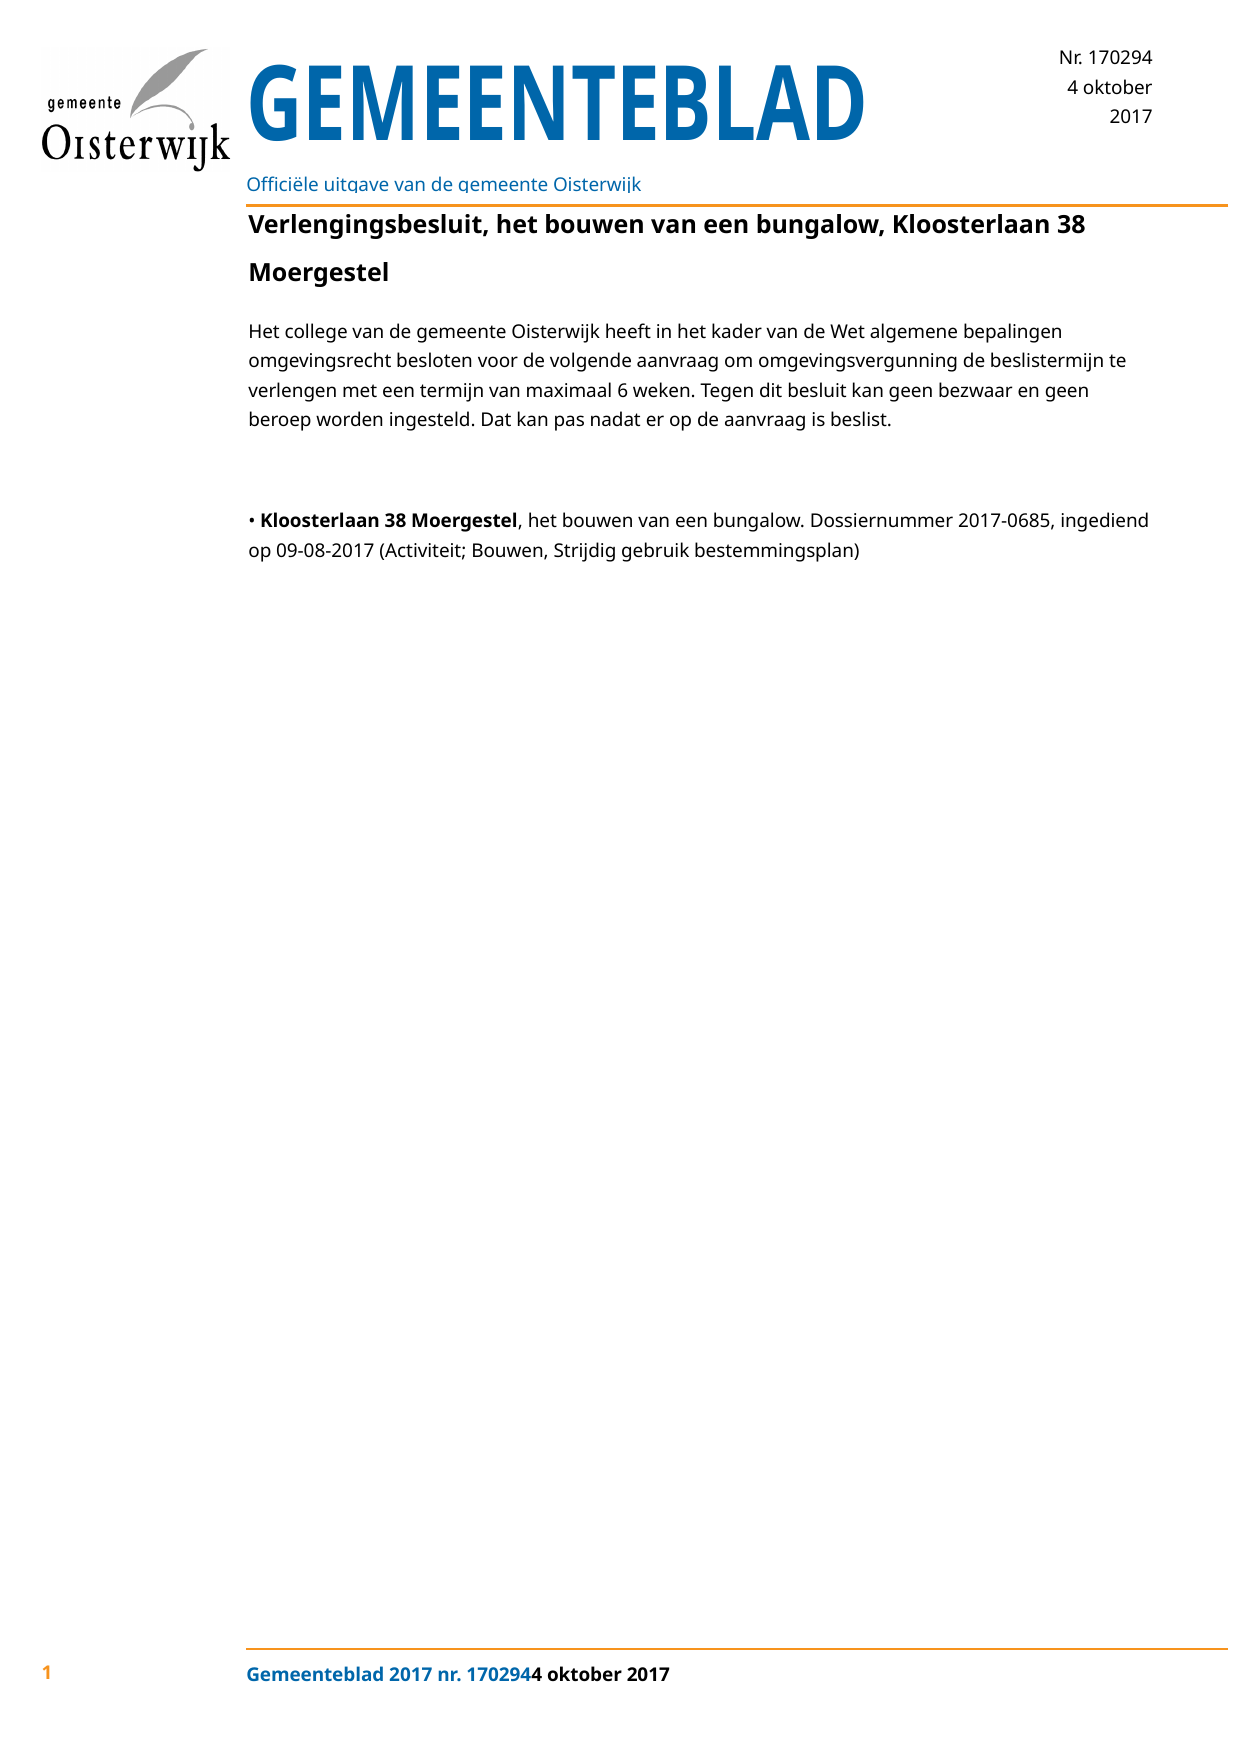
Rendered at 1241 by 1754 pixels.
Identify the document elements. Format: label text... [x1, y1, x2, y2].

text Het college van de gemeente Oisterwijk heeft in het kader van de Wet algemene bepalingen omgevingsrecht besloten voor de volgende aanvraag om omgevingsvergunning de beslistermijn te verlengen met een termijn van maximaal 6 weken. Tegen dit besluit kan geen bezwaar en geen beroep worden ingesteld. Dat kan pas nadat er op de aanvraag is beslist. [248, 318, 1152, 432]
text Verlengingsbesluit, het bouwen van een bungalow, Kloosterlaan 38 Moergestel [248, 207, 1152, 288]
picture [41, 47, 231, 172]
text • Kloosterlaan 38 Moergestel, het bouwen van een bungalow. Dossiernummer 2017-0685, ingediend op 09-08-2017 (Activiteit; Bouwen, Strijdig gebruik bestemmingsplan) [248, 507, 1152, 563]
